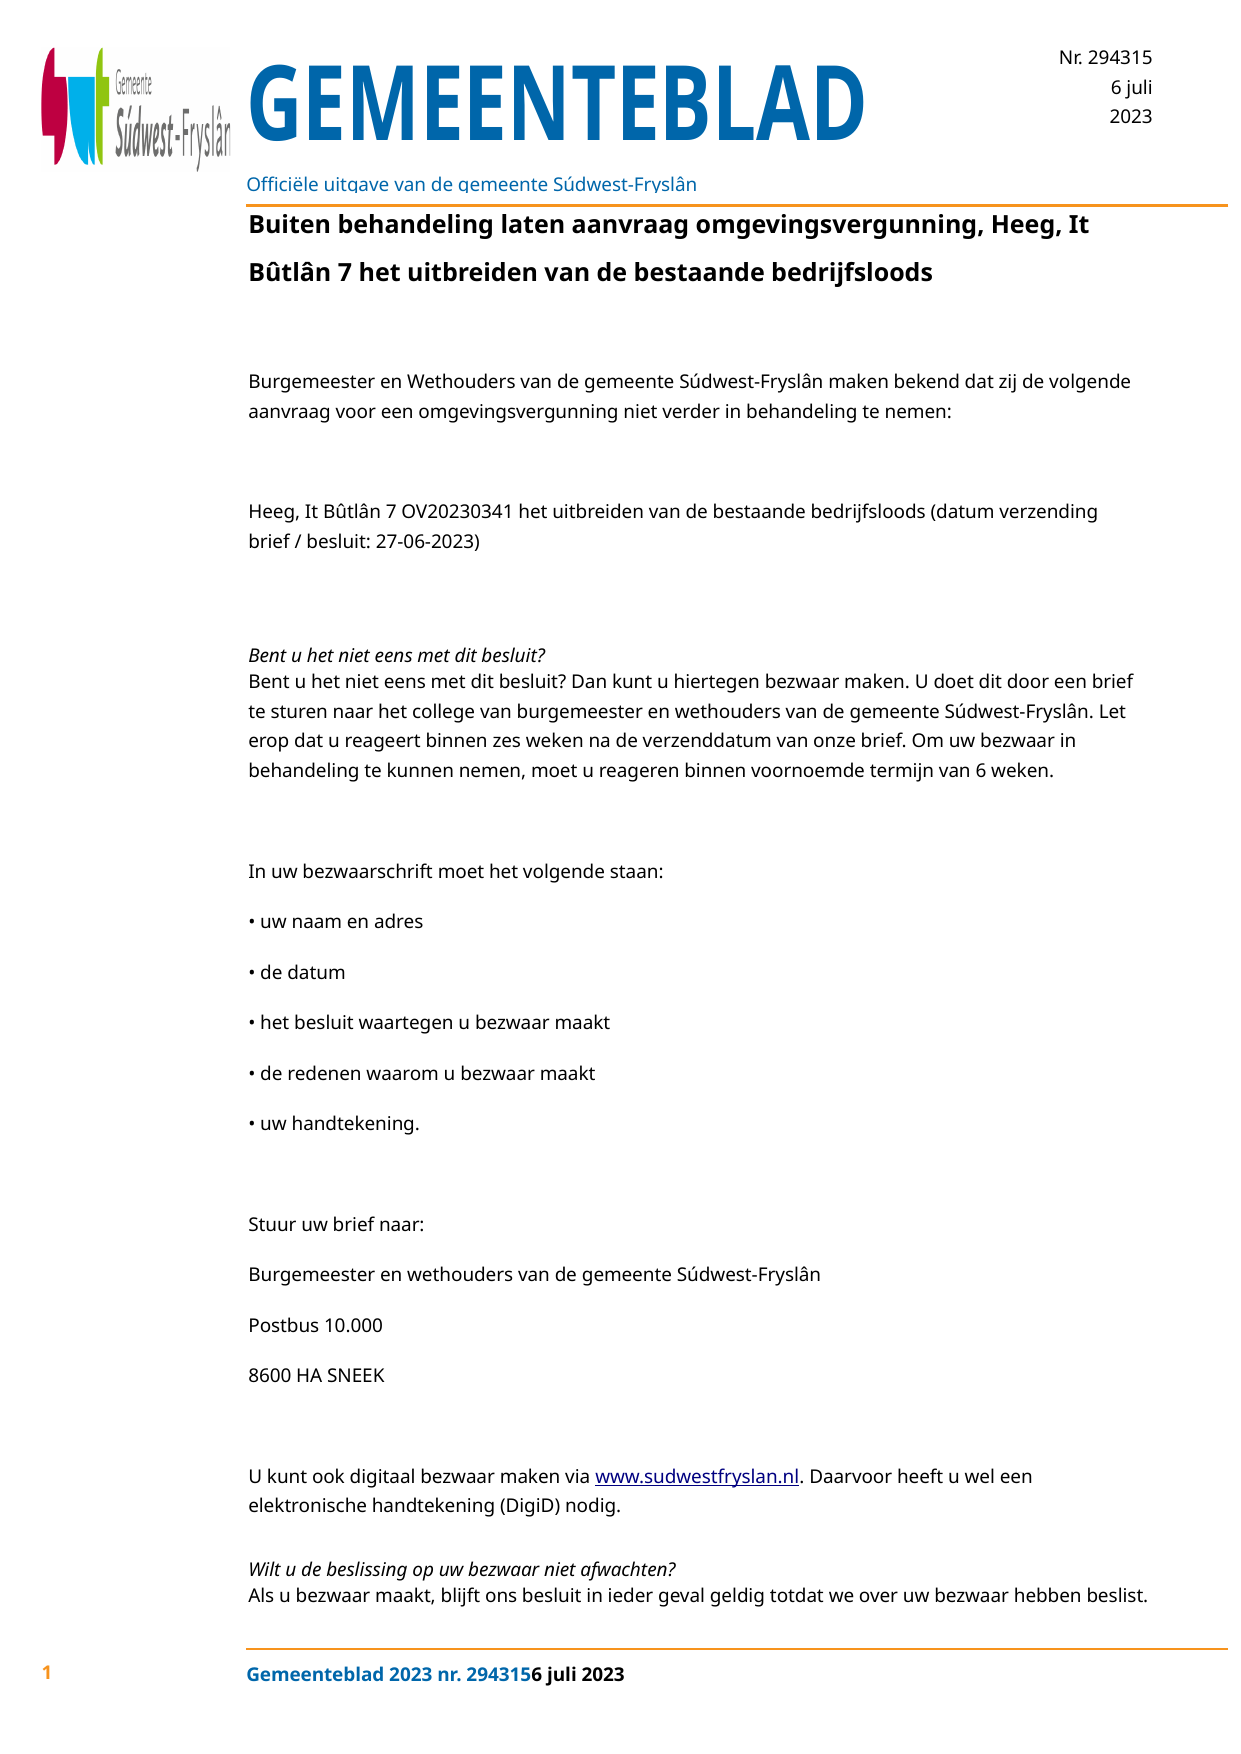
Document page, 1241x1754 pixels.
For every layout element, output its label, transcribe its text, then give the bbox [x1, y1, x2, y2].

picture [41, 47, 231, 172]
text 8600 HA SNEEK [248, 1362, 1152, 1388]
text • het besluit waartegen u bezwaar maakt [248, 1009, 1152, 1035]
text U kunt ook digitaal bezwaar maken via www.sudwestfryslan.nl. Daarvoor heeft u wel een elektronische handtekening (DigiD) nodig. [248, 1463, 1152, 1518]
text Als u bezwaar maakt, blijft ons besluit in ieder geval geldig totdat we over uw bezwaar hebben beslist. [248, 1582, 1152, 1608]
text Burgemeester en Wethouders van de gemeente Súdwest-Fryslân maken bekend dat zij de volgende aanvraag voor een omgevingsvergunning niet verder in behandeling te nemen: [248, 368, 1152, 424]
text Heeg, It Bûtlân 7 OV20230341 het uitbreiden van de bestaande bedrijfsloods (datum verzending brief / besluit: 27-06-2023) [248, 499, 1152, 554]
text In uw bezwaarschrift moet het volgende staan: [248, 858, 1152, 884]
text Burgemeester en wethouders van de gemeente Súdwest-Fryslân [248, 1261, 1152, 1287]
text • uw naam en adres [248, 908, 1152, 934]
text • de datum [248, 959, 1152, 984]
text Buiten behandeling laten aanvraag omgevingsvergunning, Heeg, It Bûtlân 7 het uitbreiden van de bestaande bedrijfsloods [248, 207, 1152, 288]
text Stuur uw brief naar: [248, 1211, 1152, 1237]
text Bent u het niet eens met dit besluit? [248, 643, 1152, 668]
text • de redenen waarom u bezwaar maakt [248, 1060, 1152, 1085]
text Bent u het niet eens met dit besluit? Dan kunt u hiertegen bezwaar maken. U doet dit door een brief te sturen naar het college van burgemeester en wethouders van de gemeente Súdwest-Fryslân. Let erop dat u reageert binnen zes weken na de verzenddatum van onze brief. Om uw bezwaar in behandeling te kunnen nemen, moet u reageren binnen voornoemde termijn van 6 weken. [248, 668, 1152, 783]
text Wilt u de beslissing op uw bezwaar niet afwachten? [248, 1557, 1152, 1582]
text Postbus 10.000 [248, 1312, 1152, 1337]
text • uw handtekening. [248, 1110, 1152, 1136]
